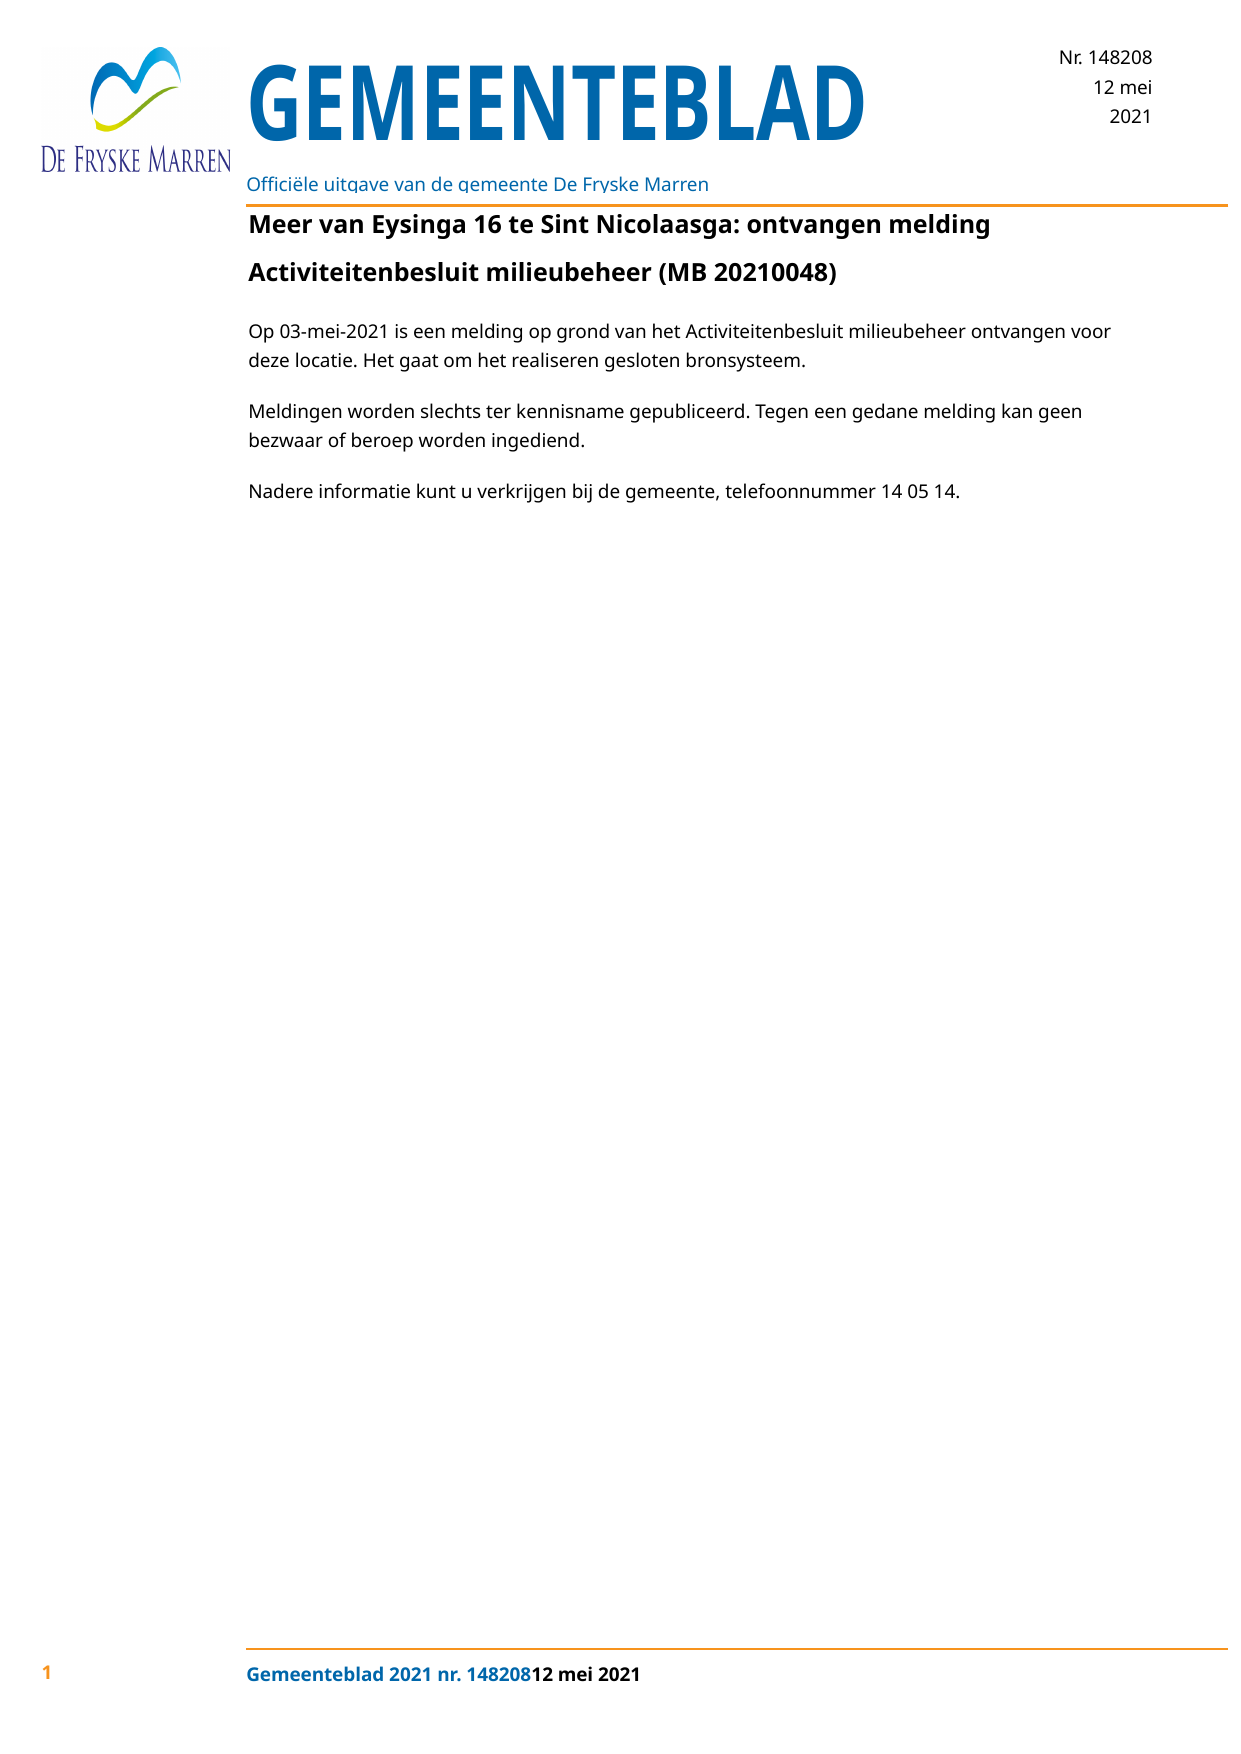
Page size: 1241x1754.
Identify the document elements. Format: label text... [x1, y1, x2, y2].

text Op 03-mei-2021 is een melding op grond van het Activiteitenbesluit milieubeheer ontvangen voor deze locatie. Het gaat om het realiseren gesloten bronsysteem. [248, 318, 1152, 373]
picture [41, 47, 231, 172]
text Meer van Eysinga 16 te Sint Nicolaasga: ontvangen melding Activiteitenbesluit milieubeheer (MB 20210048) [248, 207, 1152, 288]
text Nadere informatie kunt u verkrijgen bij de gemeente, telefoonnummer 14 05 14. [248, 478, 1152, 504]
text Meldingen worden slechts ter kennisname gepubliceerd. Tegen een gedane melding kan geen bezwaar of beroep worden ingediend. [248, 398, 1152, 453]
